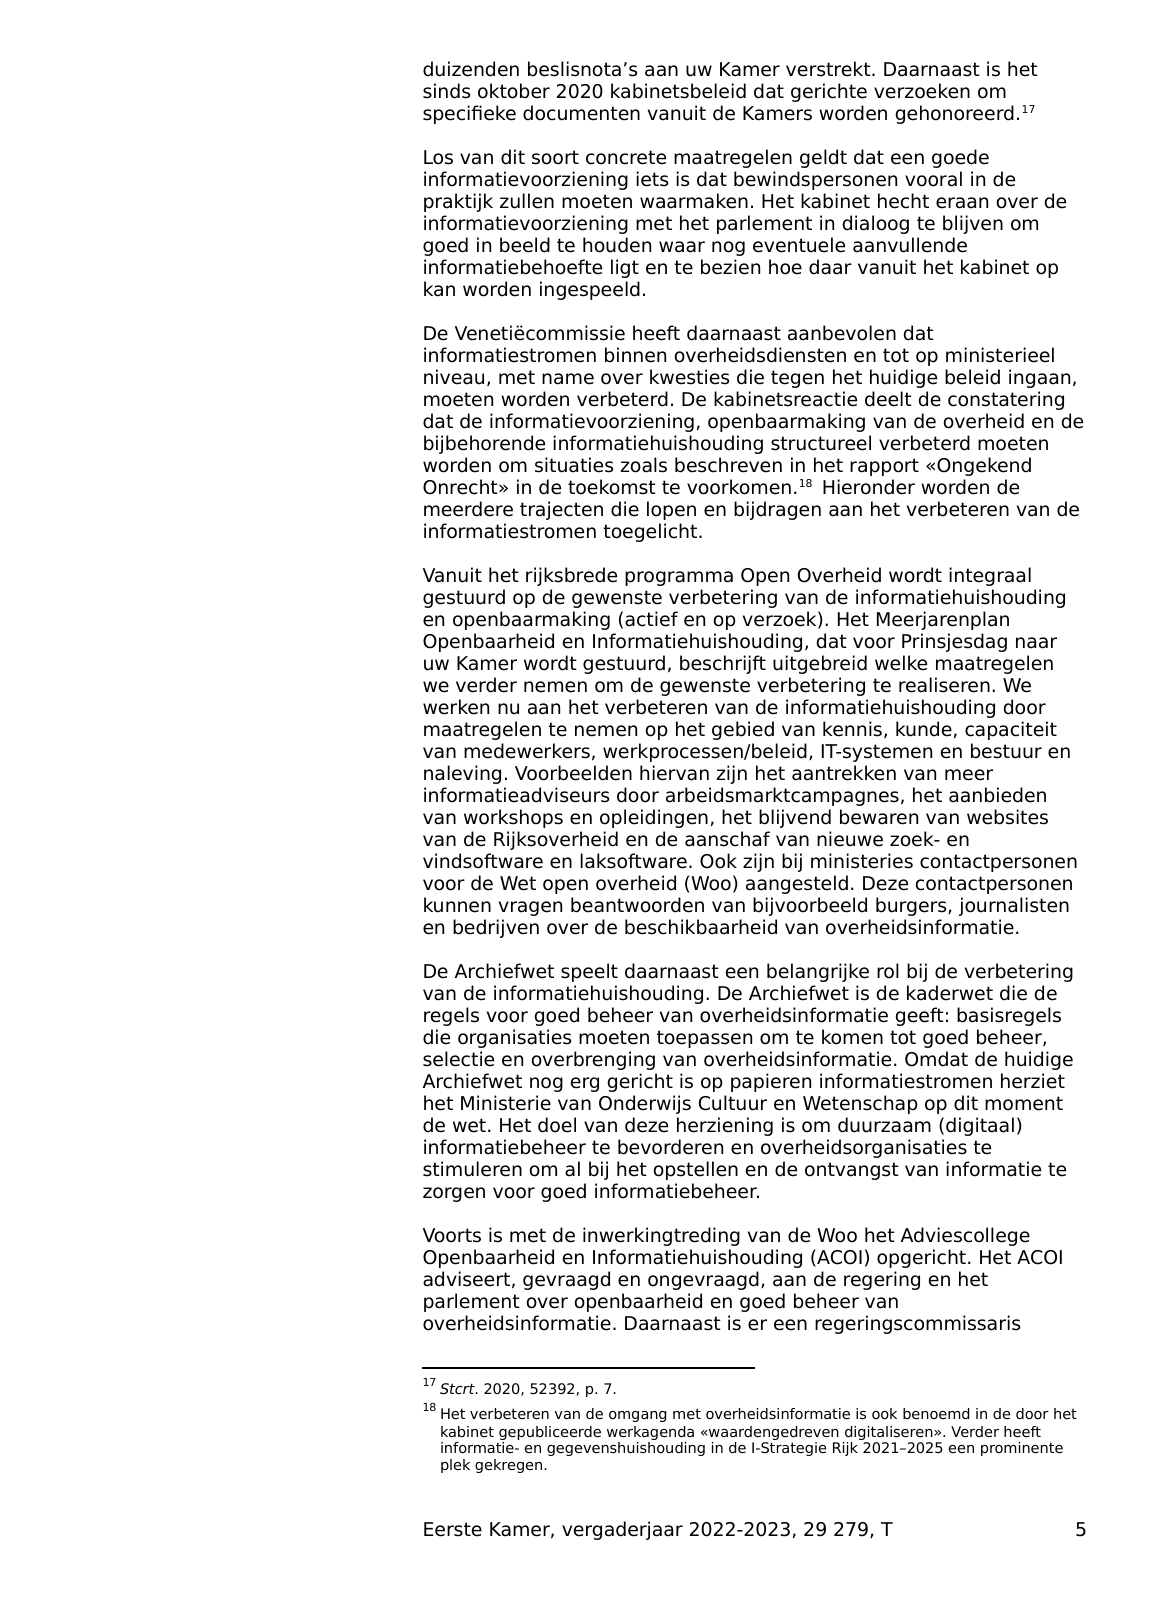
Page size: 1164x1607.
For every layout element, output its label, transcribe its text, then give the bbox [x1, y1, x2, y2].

text Los van dit soort concrete maatregelen geldt dat een goede informatievoorziening iets is dat bewindspersonen vooral in de praktijk zullen moeten waarmaken. Het kabinet hecht eraan over de informatievoorziening met het parlement in dialoog te blijven om goed in beeld te houden waar nog eventuele aanvullende informatiebehoefte ligt en te bezien hoe daar vanuit het kabinet op kan worden ingespeeld. [422, 147, 1087, 301]
text Stcrt. 2020, 52392, p. 7. [422, 1377, 1087, 1399]
text Voorts is met de inwerkingtreding van de Woo het Adviescollege Openbaarheid en Informatiehuishouding (ACOI) opgericht. Het ACOI adviseert, gevraagd en ongevraagd, aan de regering en het parlement over openbaarheid en goed beheer van overheidsinformatie. Daarnaast is er een regeringscommissaris [422, 1225, 1087, 1335]
text De Venetiëcommissie heeft daarnaast aanbevolen dat informatiestromen binnen overheidsdiensten en tot op ministerieel niveau, met name over kwesties die tegen het huidige beleid ingaan, moeten worden verbeterd. De kabinetsreactie deelt de constatering dat de informatievoorziening, openbaarmaking van de overheid en de bijbehorende informatiehuishouding structureel verbeterd moeten worden om situaties zoals beschreven in het rapport «Ongekend Onrecht» in de toekomst te voorkomen. Hieronder worden de meerdere trajecten die lopen en bijdragen aan het verbeteren van de informatiestromen toegelicht. [422, 323, 1087, 543]
text De Archiefwet speelt daarnaast een belangrijke rol bij de verbetering van de informatiehuishouding. De Archiefwet is de kaderwet die de regels voor goed beheer van overheidsinformatie geeft: basisregels die organisaties moeten toepassen om te komen tot goed beheer, selectie en overbrenging van overheidsinformatie. Omdat de huidige Archiefwet nog erg gericht is op papieren informatiestromen herziet het Ministerie van Onderwijs Cultuur en Wetenschap op dit moment de wet. Het doel van deze herziening is om duurzaam (digitaal) informatiebeheer te bevorderen en overheidsorganisaties te stimuleren om al bij het opstellen en de ontvangst van informatie te zorgen voor goed informatiebeheer. [422, 961, 1087, 1203]
text Het verbeteren van de omgang met overheidsinformatie is ook benoemd in de door het kabinet gepubliceerde werkagenda «waardengedreven digitaliseren». Verder heeft informatie- en gegevenshuishouding in de I-Strategie Rijk 2021–2025 een prominente plek gekregen. [422, 1402, 1087, 1474]
text duizenden beslisnota’s aan uw Kamer verstrekt. Daarnaast is het sinds oktober 2020 kabinetsbeleid dat gerichte verzoeken om specifieke documenten vanuit de Kamers worden gehonoreerd. [422, 59, 1087, 125]
text Vanuit het rijksbrede programma Open Overheid wordt integraal gestuurd op de gewenste verbetering van de informatiehuishouding en openbaarmaking (actief en op verzoek). Het Meerjarenplan Openbaarheid en Informatiehuishouding, dat voor Prinsjesdag naar uw Kamer wordt gestuurd, beschrijft uitgebreid welke maatregelen we verder nemen om de gewenste verbetering te realiseren. We werken nu aan het verbeteren van de informatiehuishouding door maatregelen te nemen op het gebied van kennis, kunde, capaciteit van medewerkers, werkprocessen/beleid, IT-systemen en bestuur en naleving. Voorbeelden hiervan zijn het aantrekken van meer informatieadviseurs door arbeidsmarktcampagnes, het aanbieden van workshops en opleidingen, het blijvend bewaren van websites van de Rijksoverheid en de aanschaf van nieuwe zoek- en vindsoftware en laksoftware. Ook zijn bij ministeries contactpersonen voor de Wet open overheid (Woo) aangesteld. Deze contactpersonen kunnen vragen beantwoorden van bijvoorbeeld burgers, journalisten en bedrijven over de beschikbaarheid van overheidsinformatie. [422, 565, 1087, 939]
